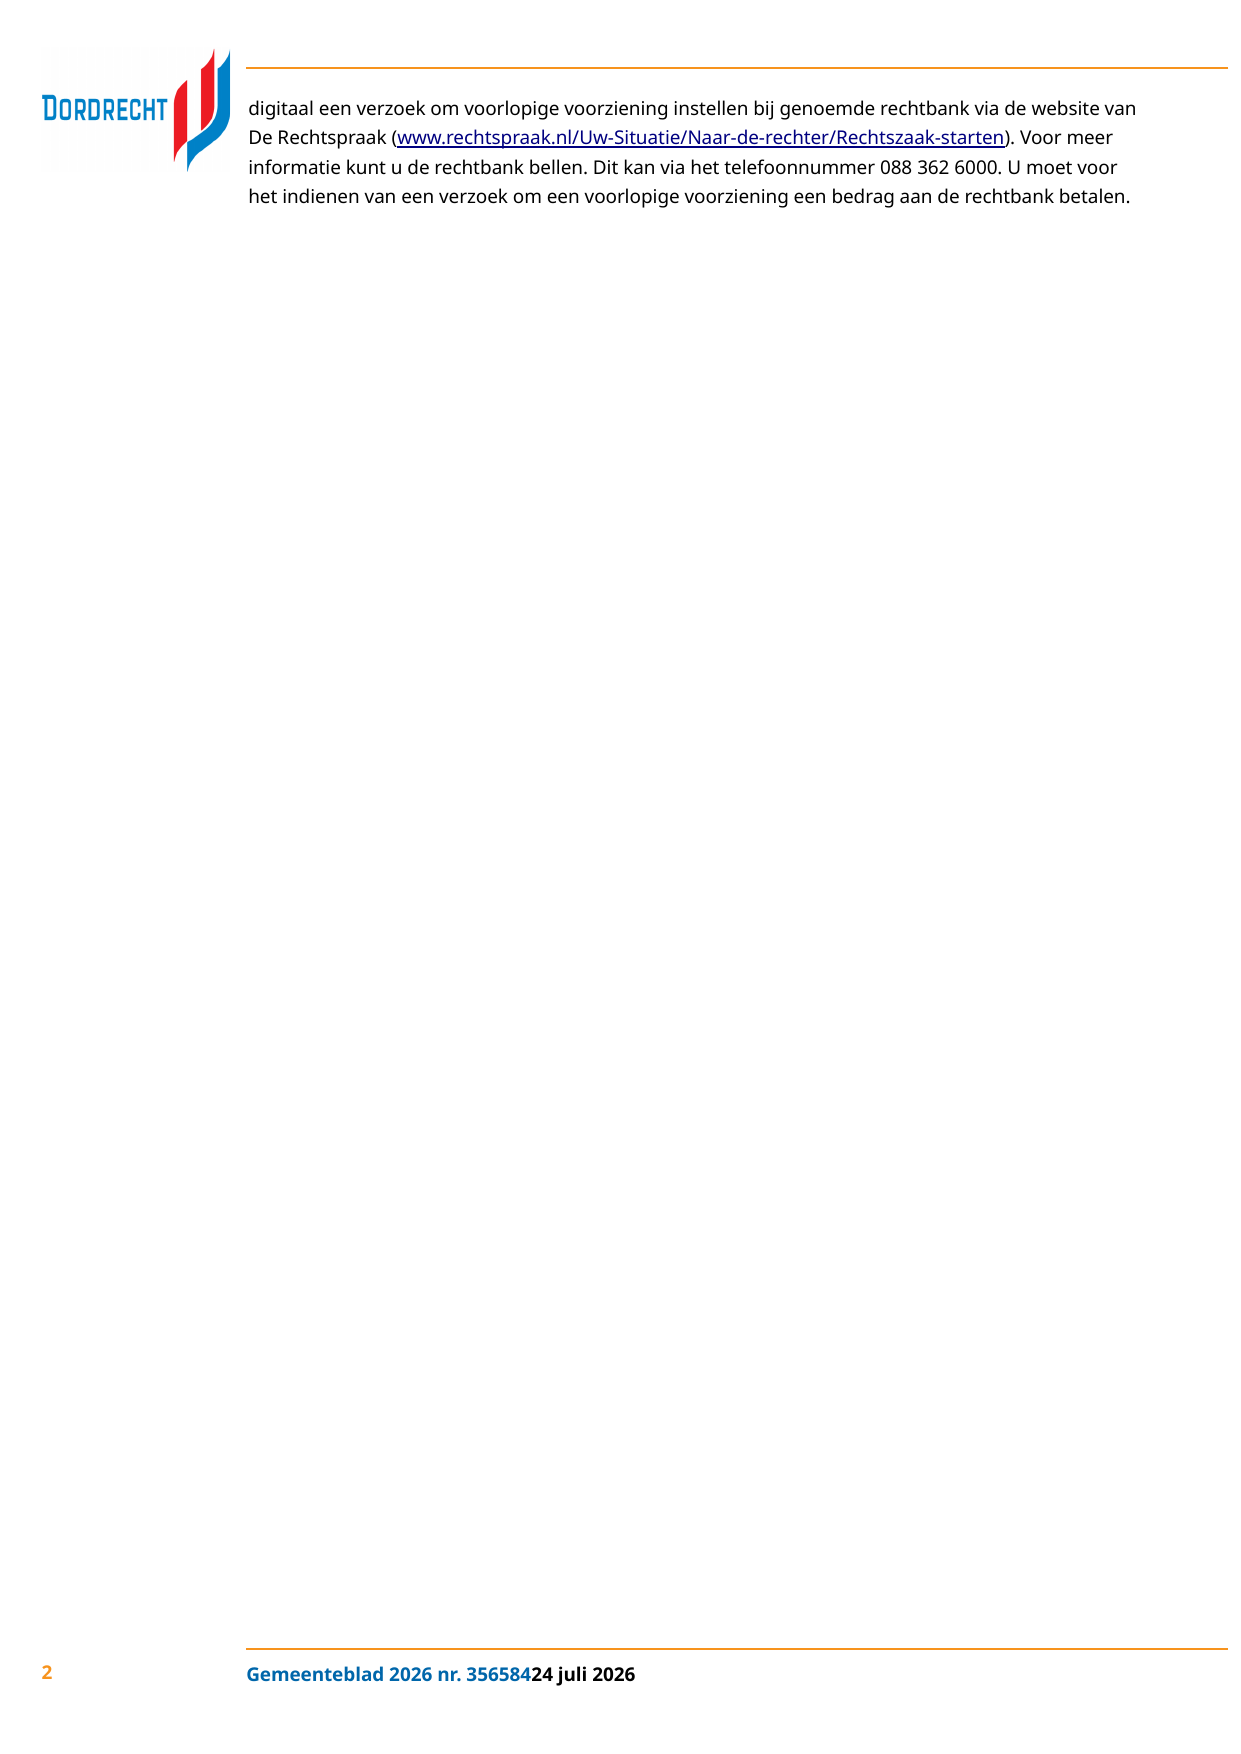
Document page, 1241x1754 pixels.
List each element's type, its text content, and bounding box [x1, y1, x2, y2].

text digitaal een verzoek om voorlopige voorziening instellen bij genoemde rechtbank via de website van De Rechtspraak (www.rechtspraak.nl/Uw-Situatie/Naar-de-rechter/Rechtszaak-starten). Voor meer informatie kunt u de rechtbank bellen. Dit kan via het telefoonnummer 088 362 6000. U moet voor het indienen van een verzoek om een voorlopige voorziening een bedrag aan de rechtbank betalen. [248, 95, 1152, 209]
picture [41, 47, 231, 172]
